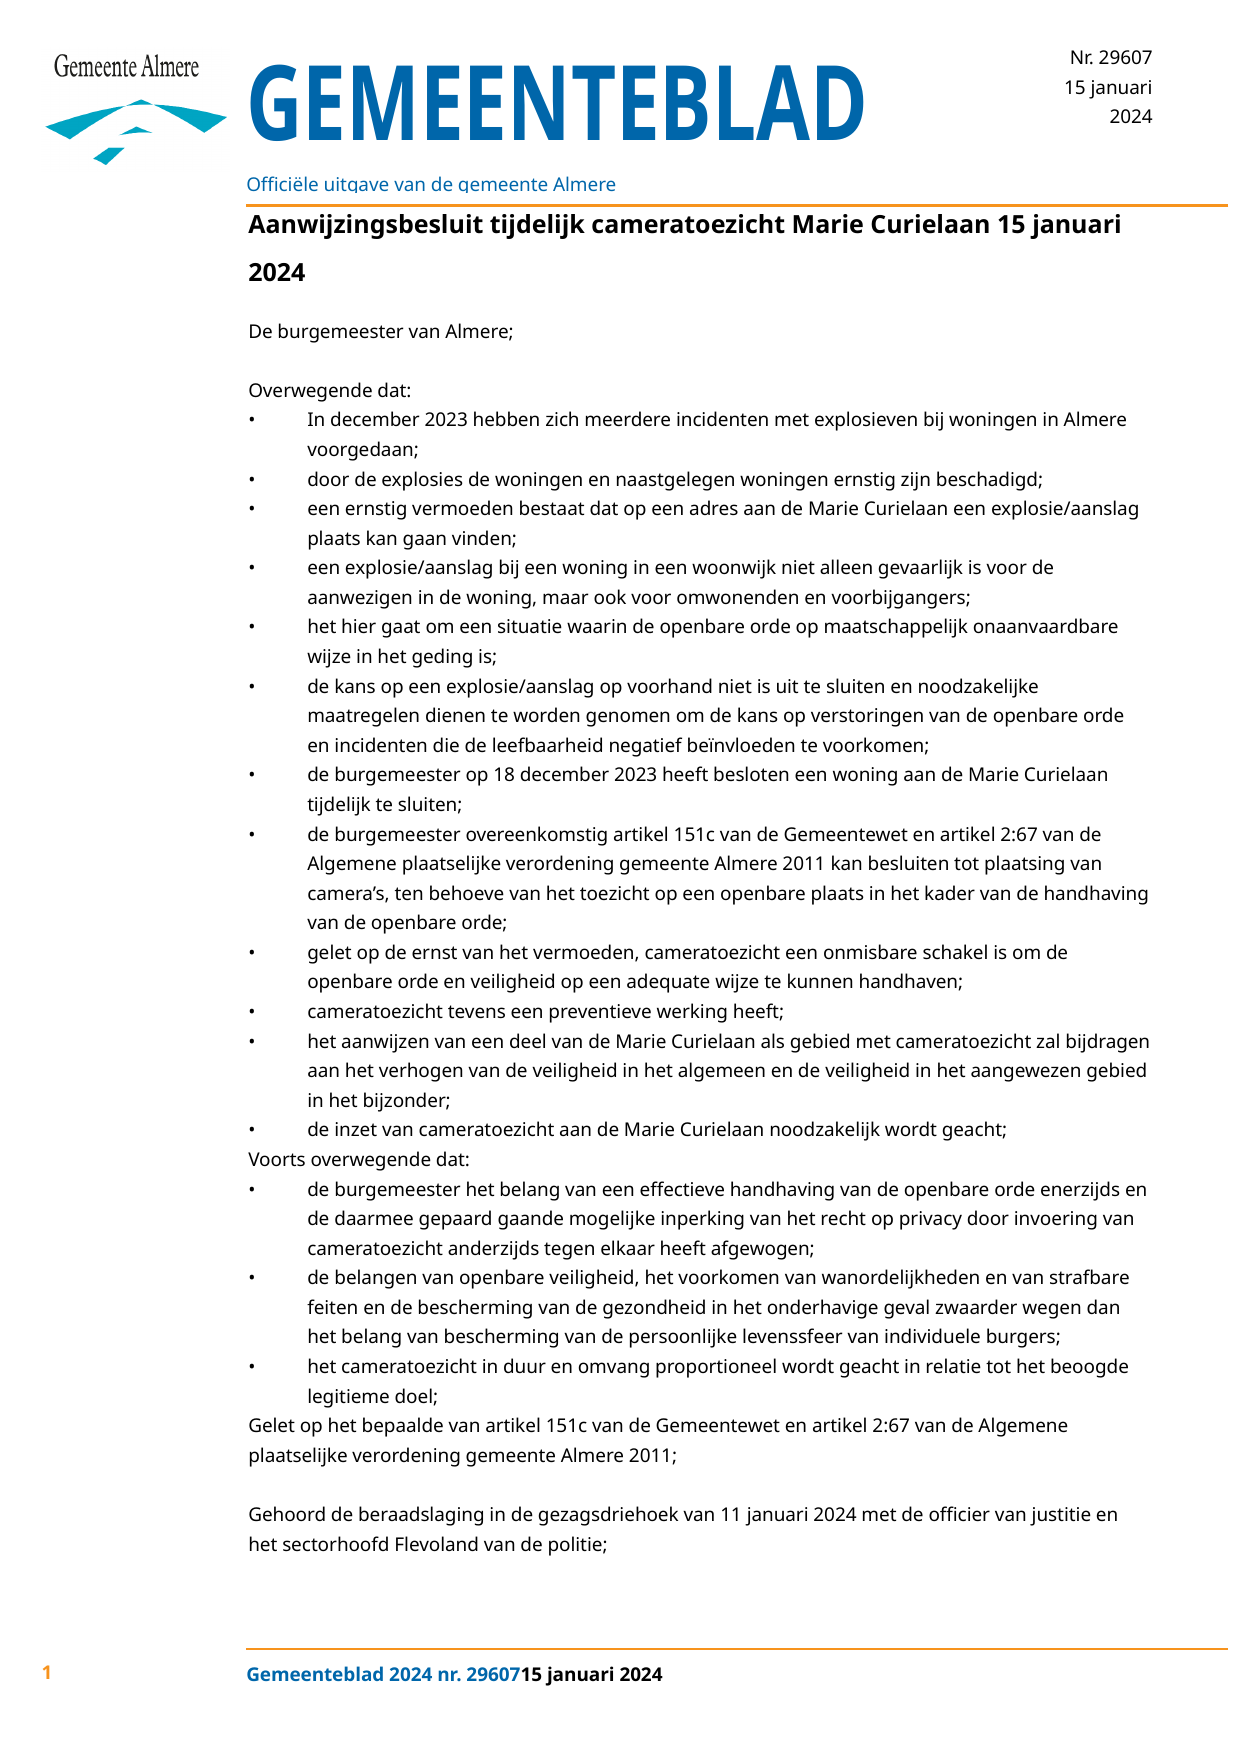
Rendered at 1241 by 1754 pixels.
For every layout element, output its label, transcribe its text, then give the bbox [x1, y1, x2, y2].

list de kans op een explosie/aanslag op voorhand niet is uit te sluiten en noodzakelijke maatregelen dienen te worden genomen om de kans op verstoringen van de openbare orde en incidenten die de leefbaarheid negatief beïnvloeden te voorkomen; [248, 673, 1152, 758]
picture [41, 47, 231, 172]
list de burgemeester op 18 december 2023 heeft besloten een woning aan de Marie Curielaan tijdelijk te sluiten; [248, 762, 1152, 817]
text Gelet op het bepaalde van artikel 151c van de Gemeentewet en artikel 2:67 van de Algemene plaatselijke verordening gemeente Almere 2011; [248, 1412, 1152, 1468]
text Aanwijzingsbesluit tijdelijk cameratoezicht Marie Curielaan 15 januari 2024 [248, 207, 1152, 288]
list het aanwijzen van een deel van de Marie Curielaan als gebied met cameratoezicht zal bijdragen aan het verhogen van de veiligheid in het algemeen en de veiligheid in het aangewezen gebied in het bijzonder; [248, 1028, 1152, 1113]
text De burgemeester van Almere; [248, 318, 1152, 344]
list gelet op de ernst van het vermoeden, cameratoezicht een onmisbare schakel is om de openbare orde en veiligheid op een adequate wijze te kunnen handhaven; [248, 939, 1152, 994]
text Voorts overwegende dat: [248, 1146, 1152, 1172]
list het cameratoezicht in duur en omvang proportioneel wordt geacht in relatie tot het beoogde legitieme doel; [248, 1353, 1152, 1409]
list een explosie/aanslag bij een woning in een woonwijk niet alleen gevaarlijk is voor de aanwezigen in de woning, maar ook voor omwonenden en voorbijgangers; [248, 554, 1152, 610]
list door de explosies de woningen en naastgelegen woningen ernstig zijn beschadigd; [248, 466, 1152, 492]
list het hier gaat om een situatie waarin de openbare orde op maatschappelijk onaanvaardbare wijze in het geding is; [248, 614, 1152, 669]
list de belangen van openbare veiligheid, het voorkomen van wanordelijkheden en van strafbare feiten en de bescherming van de gezondheid in het onderhavige geval zwaarder wegen dan het belang van bescherming van de persoonlijke levenssfeer van individuele burgers; [248, 1264, 1152, 1349]
list de burgemeester het belang van een effectieve handhaving van de openbare orde enerzijds en de daarmee gepaard gaande mogelijke inperking van het recht op privacy door invoering van cameratoezicht anderzijds tegen elkaar heeft afgewogen; [248, 1176, 1152, 1261]
text Gehoord de beraadslaging in de gezagsdriehoek van 11 januari 2024 met de officier van justitie en het sectorhoofd Flevoland van de politie; [248, 1501, 1152, 1557]
list een ernstig vermoeden bestaat dat op een adres aan de Marie Curielaan een explosie/aanslag plaats kan gaan vinden; [248, 495, 1152, 551]
list cameratoezicht tevens een preventieve werking heeft; [248, 998, 1152, 1024]
list de burgemeester overeenkomstig artikel 151c van de Gemeentewet en artikel 2:67 van de Algemene plaatselijke verordening gemeente Almere 2011 kan besluiten tot plaatsing van camera’s, ten behoeve van het toezicht op een openbare plaats in het kader van de handhaving van de openbare orde; [248, 821, 1152, 935]
list de inzet van cameratoezicht aan de Marie Curielaan noodzakelijk wordt geacht; [248, 1117, 1152, 1142]
list In december 2023 hebben zich meerdere incidenten met explosieven bij woningen in Almere voorgedaan; [248, 407, 1152, 462]
text Overwegende dat: [248, 377, 1152, 403]
